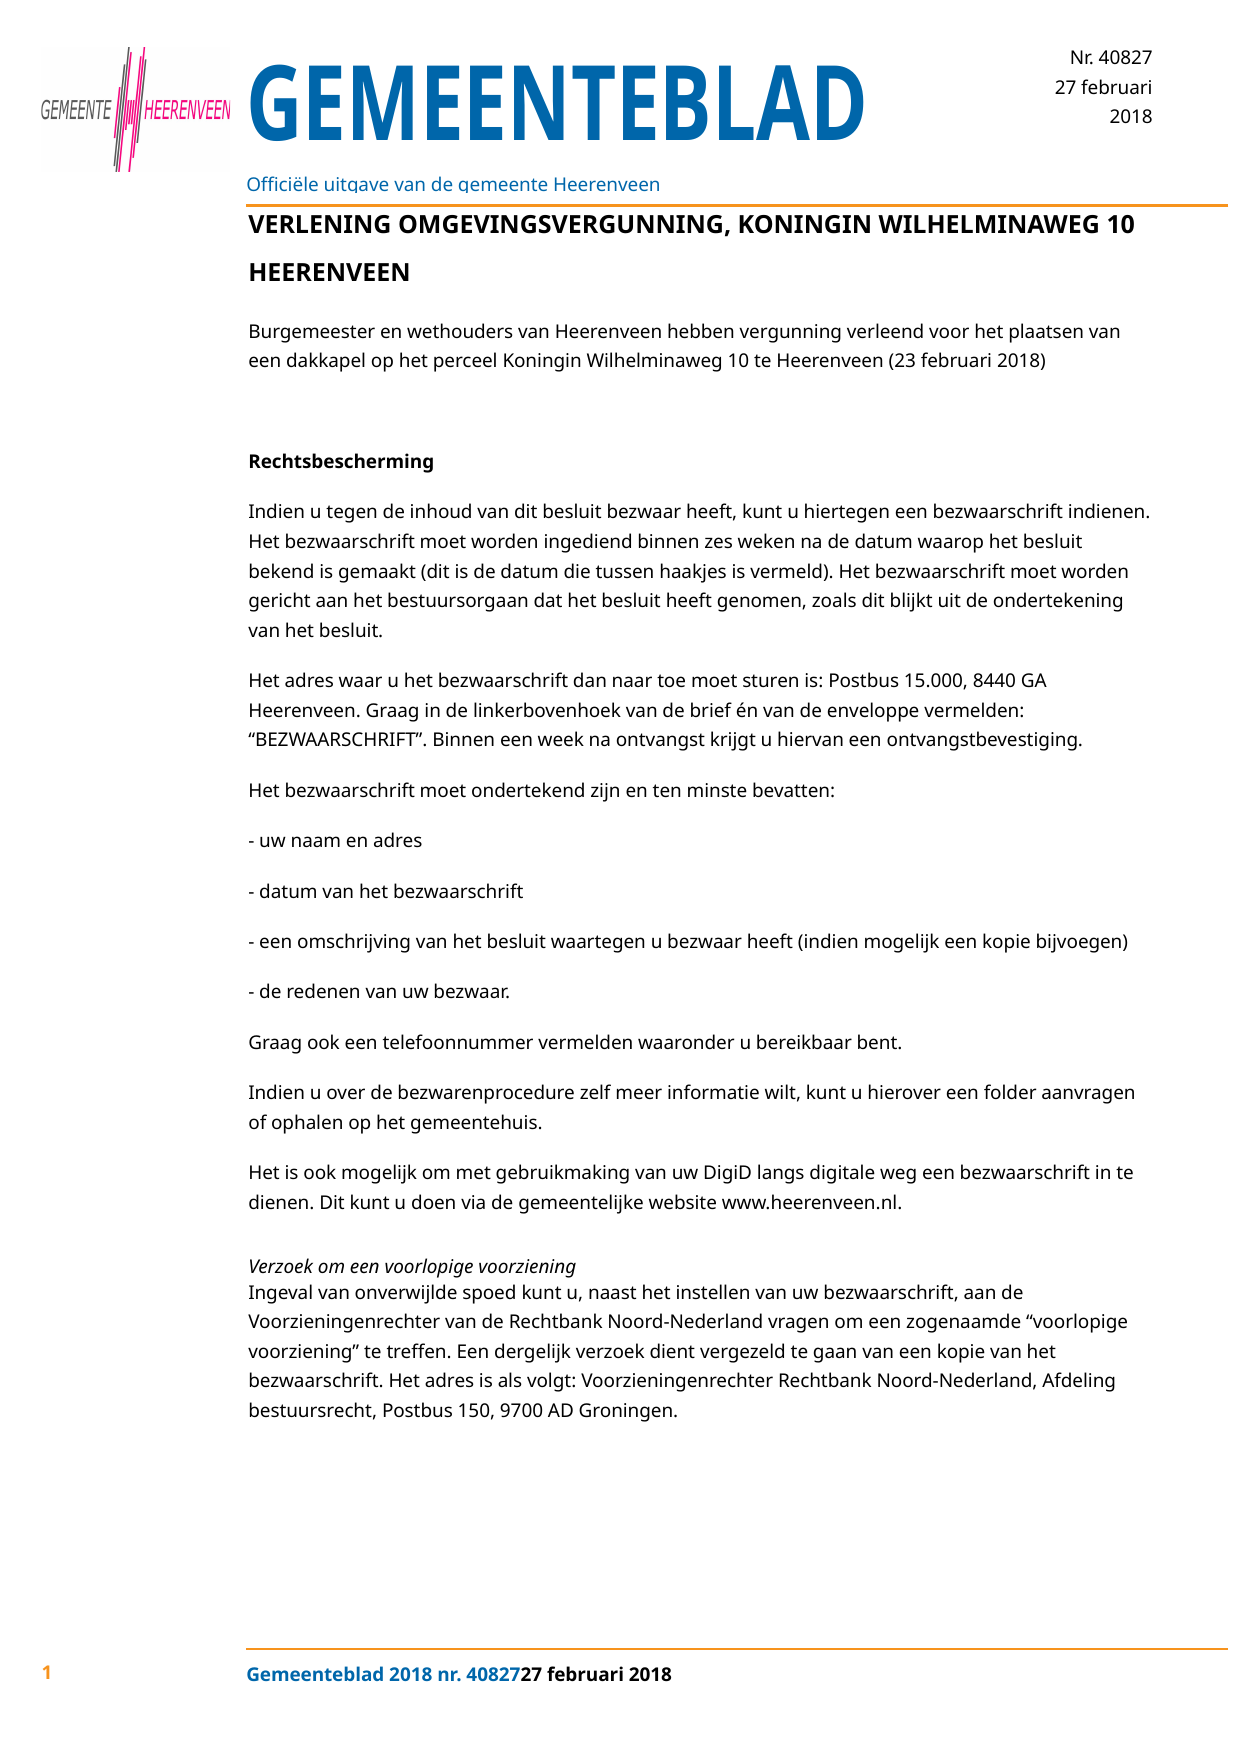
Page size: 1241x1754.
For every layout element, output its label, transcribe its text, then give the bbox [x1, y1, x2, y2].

text Ingeval van onverwijlde spoed kunt u, naast het instellen van uw bezwaarschrift, aan de Voorzieningenrechter van de Rechtbank Noord-Nederland vragen om een zogenaamde “voorlopige voorziening” te treffen. Een dergelijk verzoek dient vergezeld te gaan van een kopie van het bezwaarschrift. Het adres is als volgt: Voorzieningenrechter Rechtbank Noord-Nederland, Afdeling bestuursrecht, Postbus 150, 9700 AD Groningen. [248, 1279, 1152, 1423]
text - de redenen van uw bezwaar. [248, 979, 1152, 1004]
text Indien u over de bezwarenprocedure zelf meer informatie wilt, kunt u hierover een folder aanvragen of ophalen op het gemeentehuis. [248, 1079, 1152, 1135]
text Burgemeester en wethouders van Heerenveen hebben vergunning verleend voor het plaatsen van een dakkapel op het perceel Koningin Wilhelminaweg 10 te Heerenveen (23 februari 2018) [248, 318, 1152, 373]
text - datum van het bezwaarschrift [248, 878, 1152, 904]
picture [41, 47, 231, 172]
text - uw naam en adres [248, 827, 1152, 853]
text Rechtsbescherming [248, 448, 1152, 474]
text Het adres waar u het bezwaarschrift dan naar toe moet sturen is: Postbus 15.000, 8440 GA Heerenveen. Graag in de linkerbovenhoek van de brief én van de enveloppe vermelden: “BEZWAARSCHRIFT”. Binnen een week na ontvangst krijgt u hiervan een ontvangstbevestiging. [248, 667, 1152, 752]
text Indien u tegen de inhoud van dit besluit bezwaar heeft, kunt u hiertegen een bezwaarschrift indienen. Het bezwaarschrift moet worden ingediend binnen zes weken na de datum waarop het besluit bekend is gemaakt (dit is de datum die tussen haakjes is vermeld). Het bezwaarschrift moet worden gericht aan het bestuursorgaan dat het besluit heeft genomen, zoals dit blijkt uit de ondertekening van het besluit. [248, 499, 1152, 643]
text VERLENING OMGEVINGSVERGUNNING, KONINGIN WILHELMINAWEG 10 HEERENVEEN [248, 207, 1152, 288]
text Het bezwaarschrift moet ondertekend zijn en ten minste bevatten: [248, 777, 1152, 803]
text Het is ook mogelijk om met gebruikmaking van uw DigiD langs digitale weg een bezwaarschrift in te dienen. Dit kunt u doen via de gemeentelijke website www.heerenveen.nl. [248, 1159, 1152, 1215]
text Verzoek om een voorlopige voorziening [248, 1253, 1152, 1279]
text - een omschrijving van het besluit waartegen u bezwaar heeft (indien mogelijk een kopie bijvoegen) [248, 928, 1152, 954]
text Graag ook een telefoonnummer vermelden waaronder u bereikbaar bent. [248, 1029, 1152, 1055]
